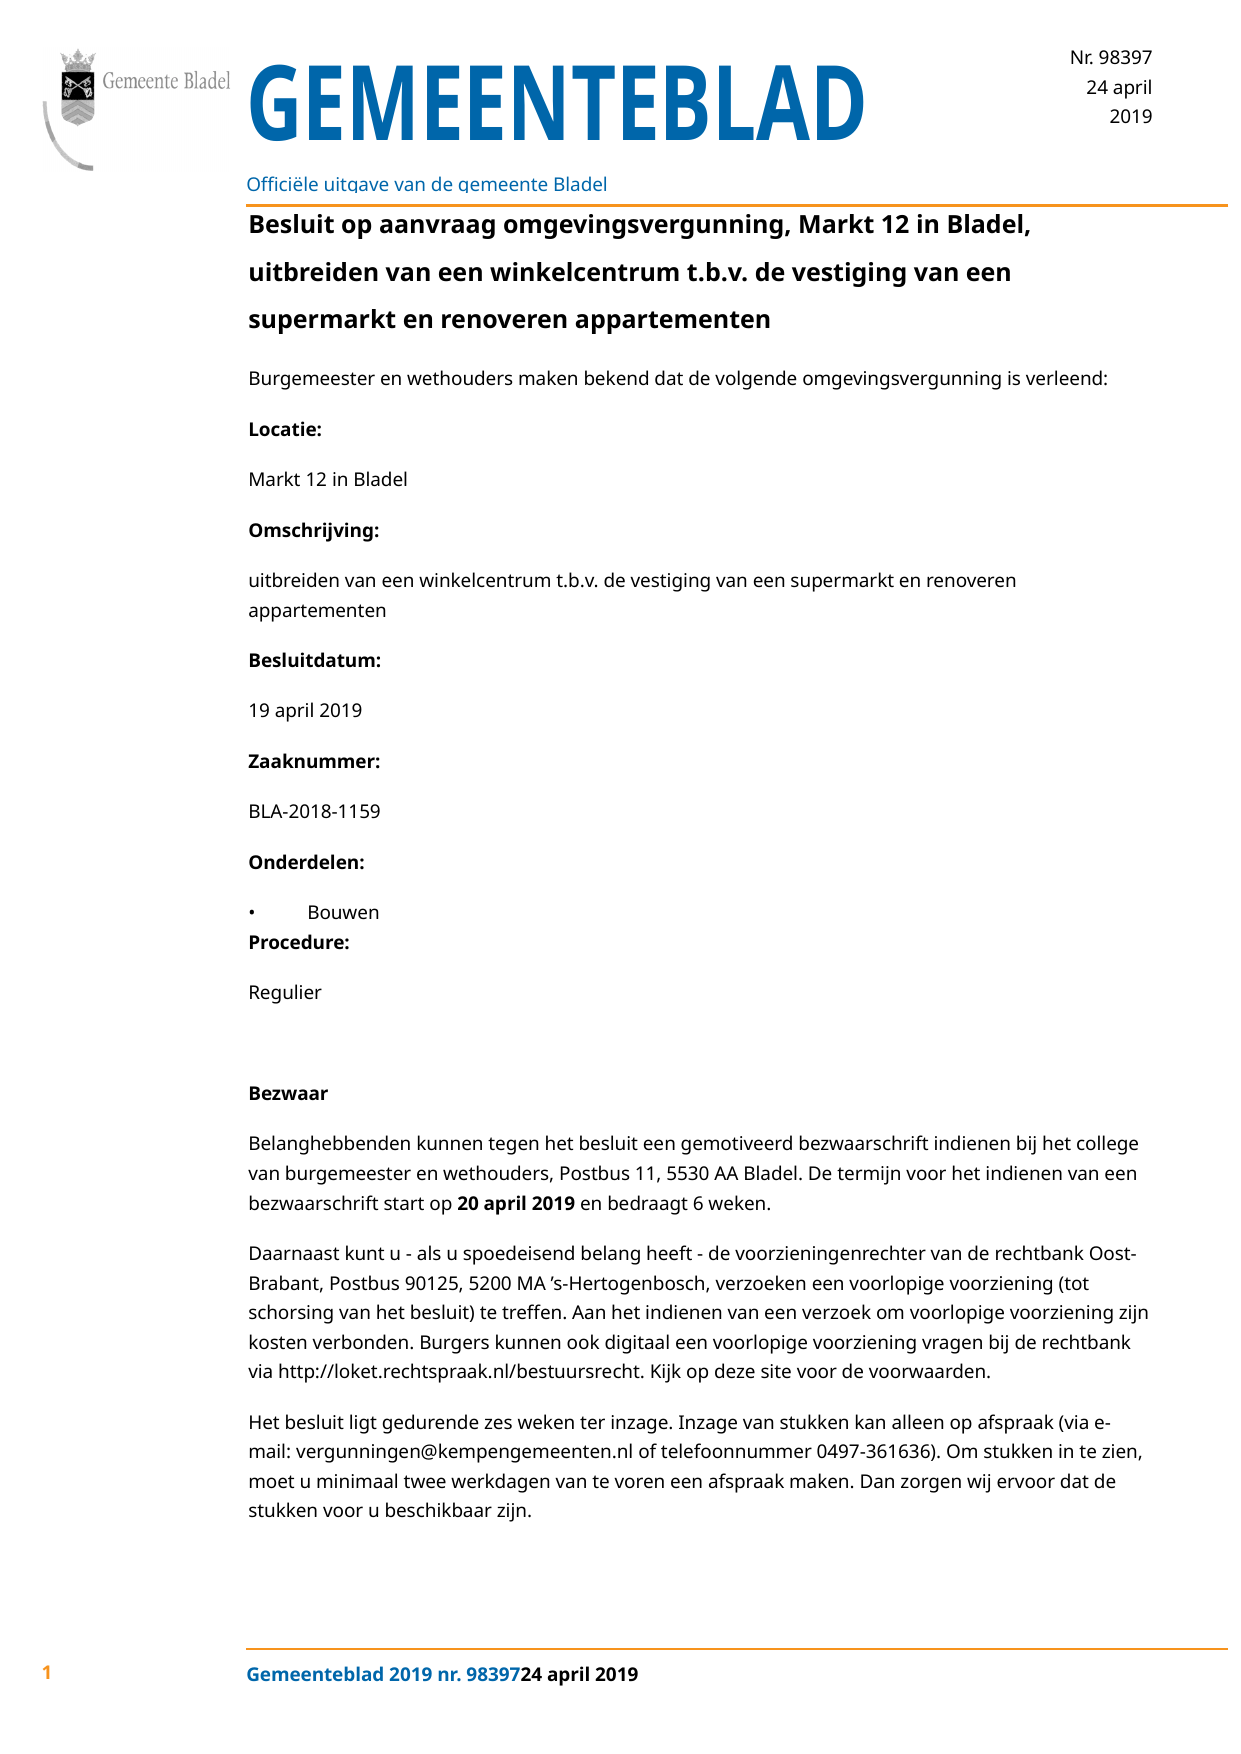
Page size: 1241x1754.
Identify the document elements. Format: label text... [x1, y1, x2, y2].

text Regulier [248, 979, 1152, 1005]
text Besluit op aanvraag omgevingsvergunning, Markt 12 in Bladel, uitbreiden van een winkelcentrum t.b.v. de vestiging van een supermarkt en renoveren appartementen [248, 207, 1152, 336]
text Onderdelen: [248, 849, 1152, 874]
text 19 april 2019 [248, 698, 1152, 723]
text Locatie: [248, 416, 1152, 442]
text Besluitdatum: [248, 647, 1152, 673]
text Omschrijving: [248, 517, 1152, 542]
text Burgemeester en wethouders maken bekend dat de volgende omgevingsvergunning is verleend: [248, 366, 1152, 391]
text Belanghebbenden kunnen tegen het besluit een gemotiveerd bezwaarschrift indienen bij het college van burgemeester en wethouders, Postbus 11, 5530 AA Bladel. De termijn voor het indienen van een bezwaarschrift start op 20 april 2019 en bedraagt 6 weken. [248, 1131, 1152, 1215]
text Zaaknummer: [248, 748, 1152, 774]
text Procedure: [248, 929, 1152, 954]
text Daarnaast kunt u - als u spoedeisend belang heeft - de voorzieningenrechter van de rechtbank Oost-Brabant, Postbus 90125, 5200 MA ’s-Hertogenbosch, verzoeken een voorlopige voorziening (tot schorsing van het besluit) te treffen. Aan het indienen van een verzoek om voorlopige voorziening zijn kosten verbonden. Burgers kunnen ook digitaal een voorlopige voorziening vragen bij de rechtbank via http://loket.rechtspraak.nl/bestuursrecht. Kijk op deze site voor de voorwaarden. [248, 1240, 1152, 1384]
list Bouwen [248, 899, 1152, 925]
picture [41, 47, 231, 172]
text Markt 12 in Bladel [248, 466, 1152, 492]
text Het besluit ligt gedurende zes weken ter inzage. Inzage van stukken kan alleen op afspraak (via e-mail: vergunningen@kempengemeenten.nl of telefoonnummer 0497-361636). Om stukken in te zien, moet u minimaal twee werkdagen van te voren een afspraak maken. Dan zorgen wij ervoor dat de stukken voor u beschikbaar zijn. [248, 1409, 1152, 1523]
text uitbreiden van een winkelcentrum t.b.v. de vestiging van een supermarkt en renoveren appartementen [248, 567, 1152, 622]
text Bezwaar [248, 1080, 1152, 1106]
text BLA-2018-1159 [248, 798, 1152, 824]
